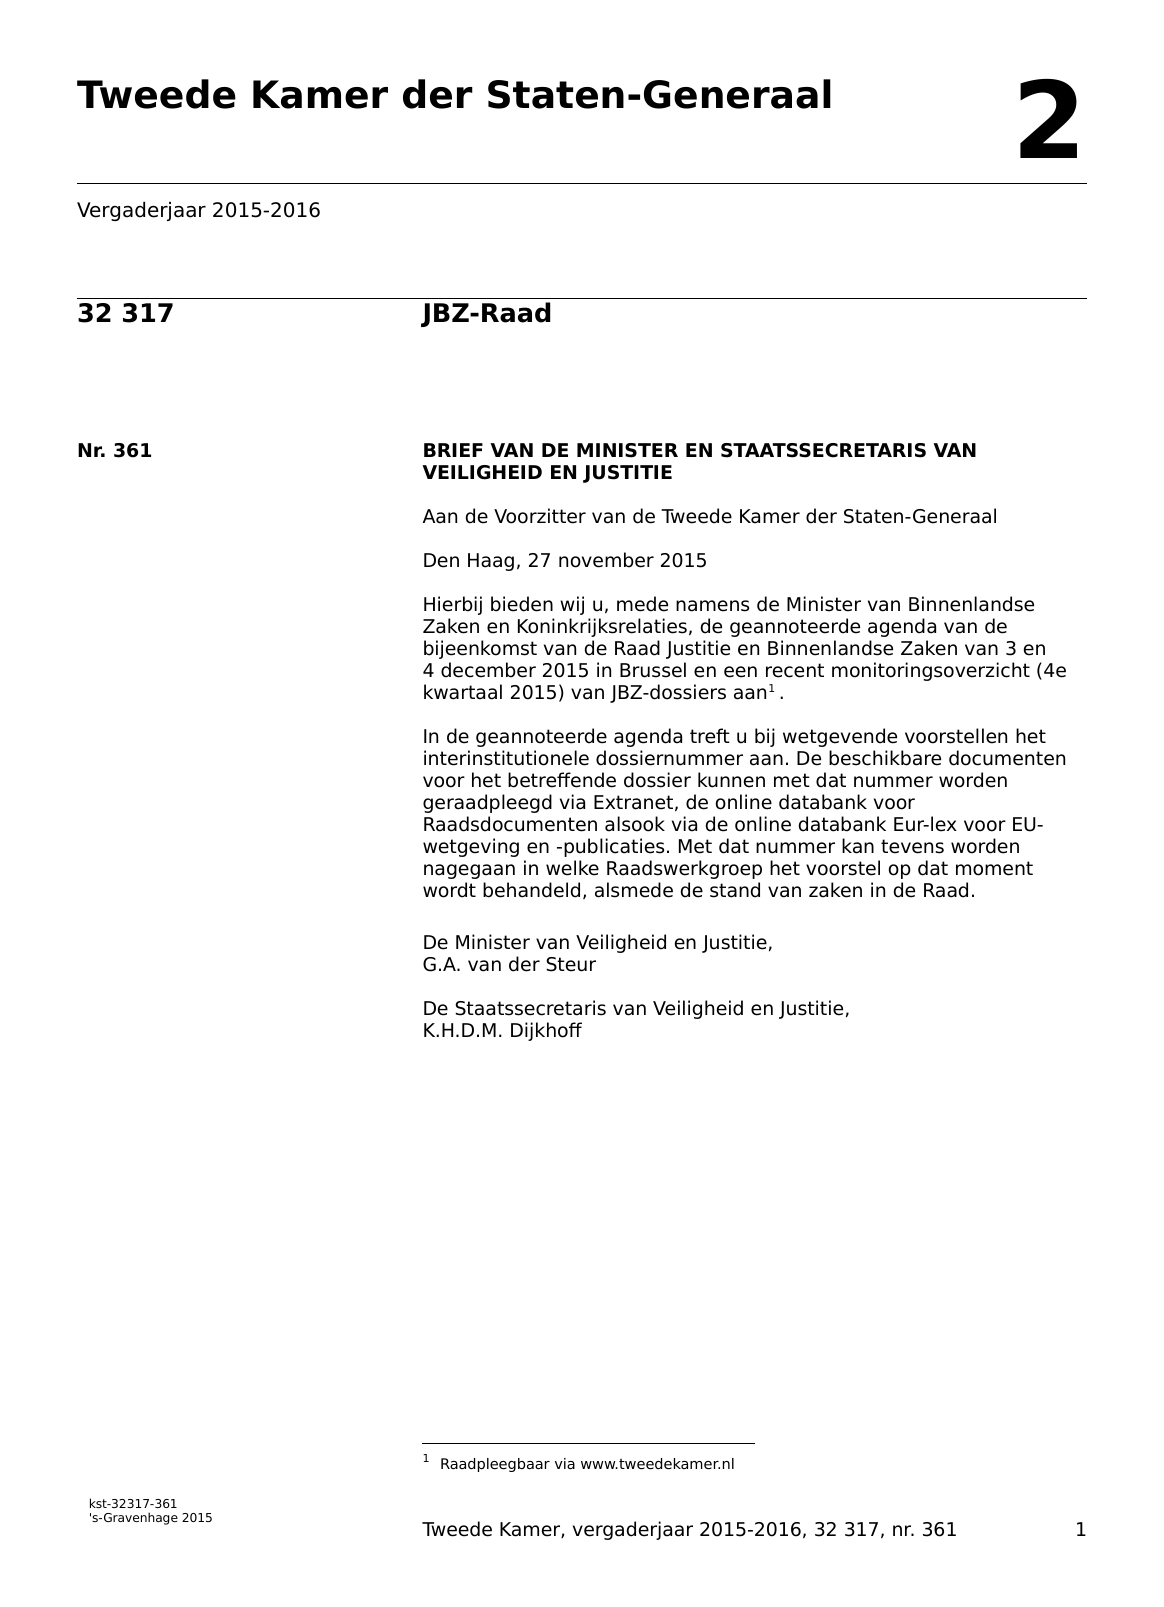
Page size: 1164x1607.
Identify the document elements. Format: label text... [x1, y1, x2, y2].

table_cell Vergaderjaar 2015-2016 [77, 184, 1087, 298]
text Aan de Voorzitter van de Tweede Kamer der Staten-Generaal [422, 506, 1087, 528]
table_header Tweede Kamer der Staten-Generaal [77, 59, 886, 183]
text De Staatssecretaris van Veiligheid en Justitie, K.H.D.M. Dijkhoff [422, 998, 1087, 1042]
text Raadpleegbaar via www.tweedekamer.nl [422, 1452, 1087, 1474]
text kst-32317-361 [88, 1497, 323, 1511]
table_header 2 [886, 59, 1087, 183]
text Den Haag, 27 november 2015 [422, 550, 1087, 572]
text In de geannoteerde agenda treft u bij wetgevende voorstellen het interinstitutionele dossiernummer aan. De beschikbare documenten voor het betreffende dossier kunnen met dat nummer worden geraadpleegd via Extranet, de online databank voor Raadsdocumenten alsook via de online databank Eur-lex voor EU-wetgeving en -publicaties. Met dat nummer kan tevens worden nagegaan in welke Raadswerkgroep het voorstel op dat moment wordt behandeld, alsmede de stand van zaken in de Raad. [422, 726, 1087, 902]
subtitle 32 317 JBZ-Raad [77, 299, 1087, 329]
text 's-Gravenhage 2015 [88, 1511, 323, 1525]
subtitle Nr. 361 BRIEF VAN DE MINISTER EN STAATSSECRETARIS VAN VEILIGHEID EN JUSTITIE [77, 440, 1087, 484]
text Hierbij bieden wij u, mede namens de Minister van Binnenlandse Zaken en Koninkrijksrelaties, de geannoteerde agenda van de bijeenkomst van de Raad Justitie en Binnenlandse Zaken van 3 en 4 december 2015 in Brussel en een recent monitoringsoverzicht (4e kwartaal 2015) van JBZ-dossiers aan. [422, 594, 1087, 704]
text De Minister van Veiligheid en Justitie, G.A. van der Steur [422, 932, 1087, 976]
